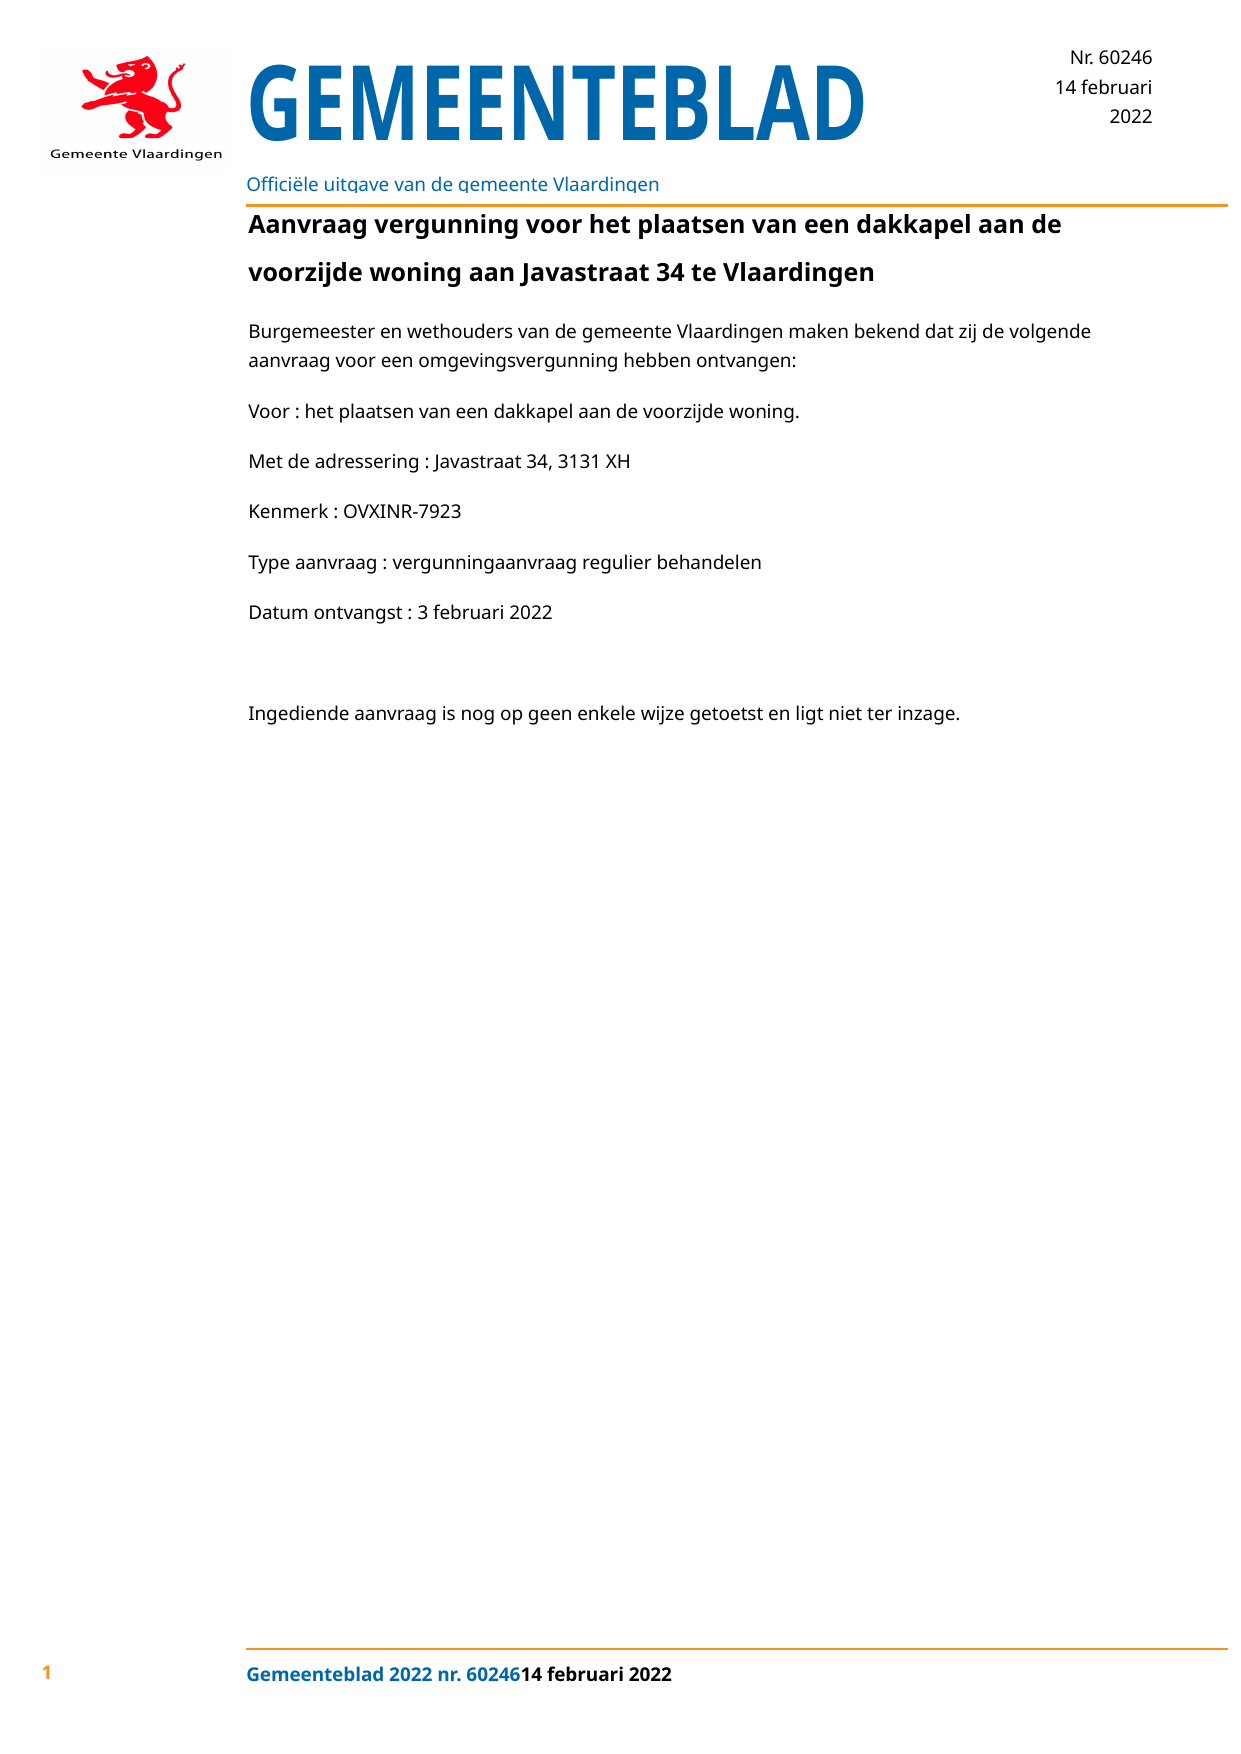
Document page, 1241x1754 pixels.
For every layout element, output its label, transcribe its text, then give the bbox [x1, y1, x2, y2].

text Kenmerk : OVXINR-7923 [248, 499, 1152, 524]
text Type aanvraag : vergunningaanvraag regulier behandelen [248, 549, 1152, 575]
text Ingediende aanvraag is nog op geen enkele wijze getoetst en ligt niet ter inzage. [248, 700, 1152, 726]
text Datum ontvangst : 3 februari 2022 [248, 599, 1152, 625]
text Met de adressering : Javastraat 34, 3131 XH [248, 448, 1152, 474]
text Aanvraag vergunning voor het plaatsen van een dakkapel aan de voorzijde woning aan Javastraat 34 te Vlaardingen [248, 207, 1152, 288]
picture [41, 47, 231, 172]
text Voor : het plaatsen van een dakkapel aan de voorzijde woning. [248, 398, 1152, 424]
text Burgemeester en wethouders van de gemeente Vlaardingen maken bekend dat zij de volgende aanvraag voor een omgevingsvergunning hebben ontvangen: [248, 318, 1152, 373]
